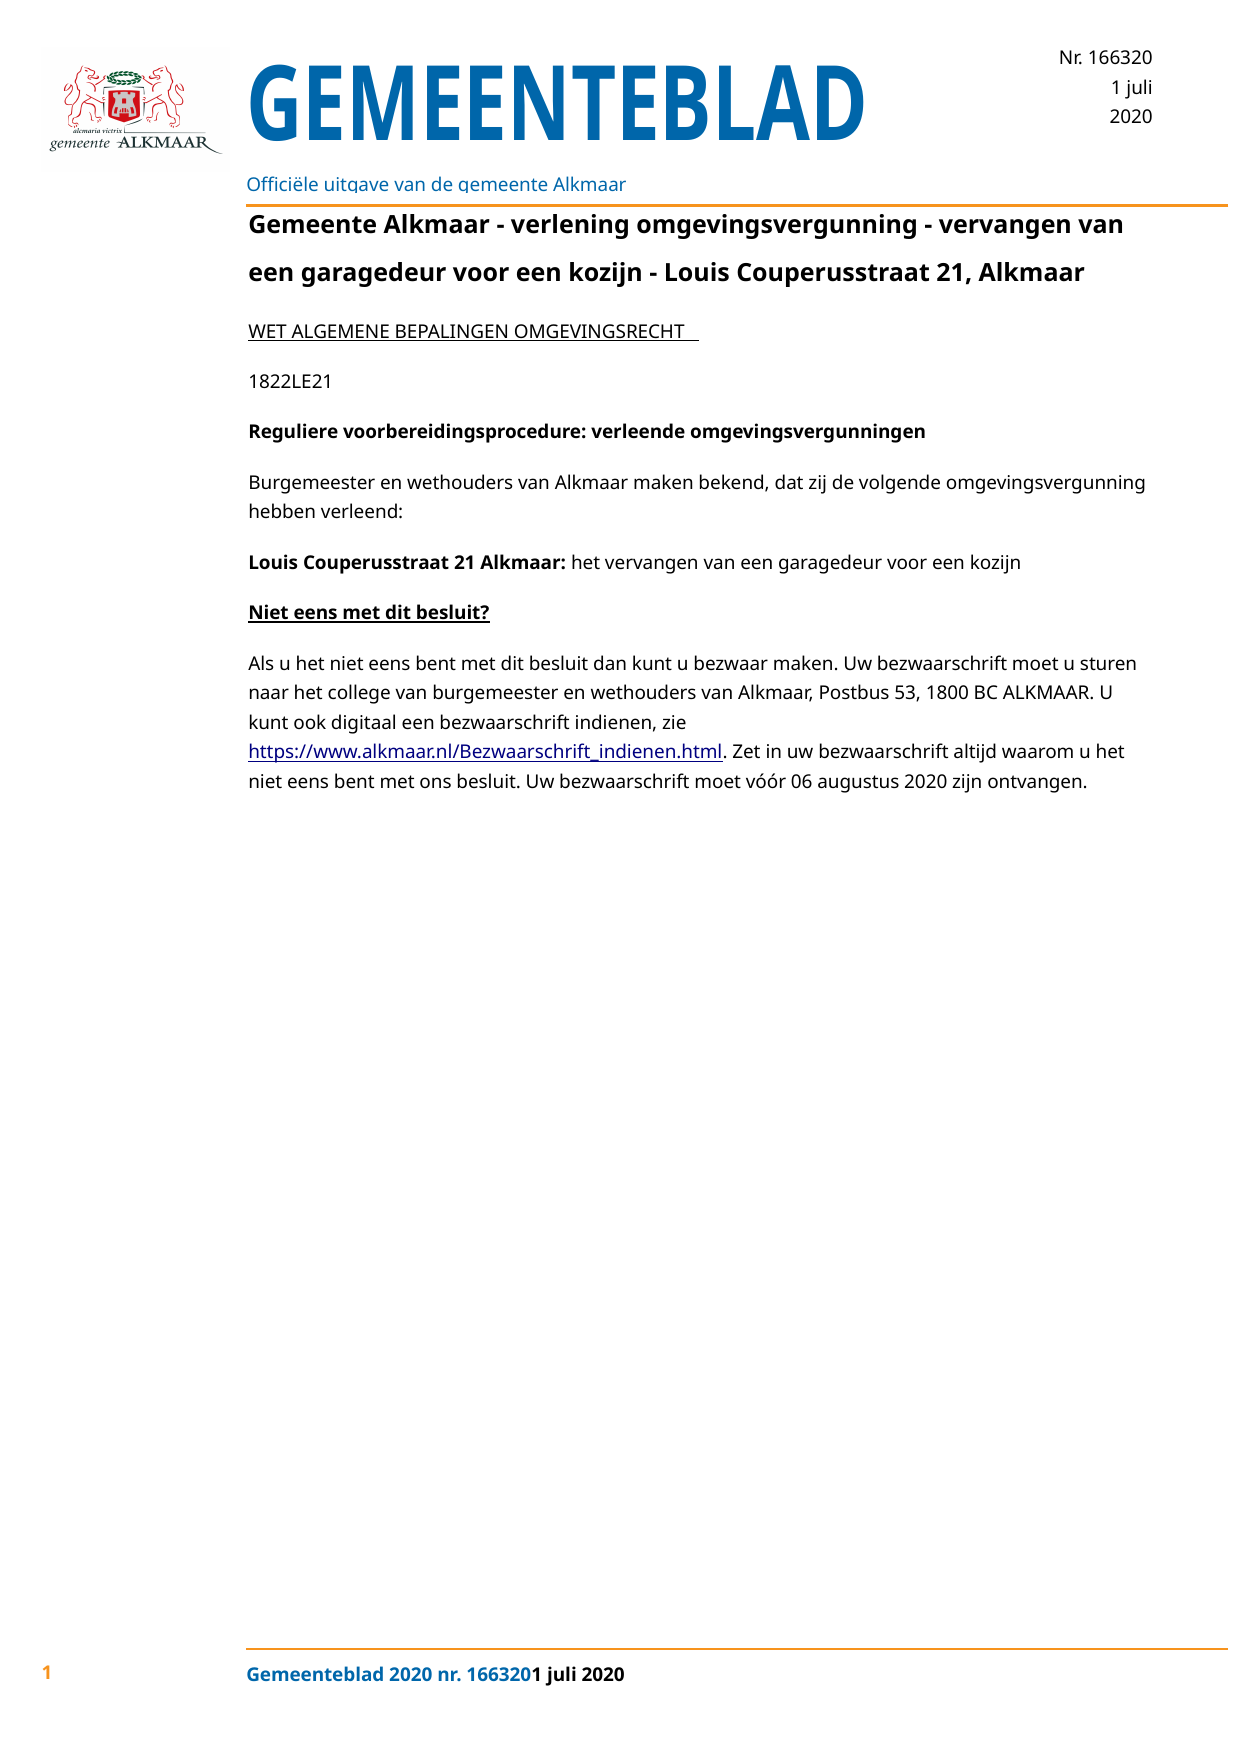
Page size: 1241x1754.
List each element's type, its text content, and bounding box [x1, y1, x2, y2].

text Burgemeester en wethouders van Alkmaar maken bekend, dat zij de volgende omgevingsvergunning hebben verleend: [248, 469, 1152, 524]
text Reguliere voorbereidingsprocedure: verleende omgevingsvergunningen [248, 419, 1152, 444]
text 1822LE21 [248, 368, 1152, 394]
text Louis Couperusstraat 21 Alkmaar: het vervangen van een garagedeur voor een kozijn [248, 549, 1152, 575]
text Als u het niet eens bent met dit besluit dan kunt u bezwaar maken. Uw bezwaarschrift moet u sturen naar het college van burgemeester en wethouders van Alkmaar, Postbus 53, 1800 BC ALKMAAR. U kunt ook digitaal een bezwaarschrift indienen, zie https://www.alkmaar.nl/Bezwaarschrift_indienen.html. Zet in uw bezwaarschrift altijd waarom u het niet eens bent met ons besluit. Uw bezwaarschrift moet vóór 06 augustus 2020 zijn ontvangen. [248, 650, 1152, 794]
text Niet eens met dit besluit? [248, 599, 1152, 625]
picture [41, 47, 231, 172]
text Gemeente Alkmaar - verlening omgevingsvergunning - vervangen van een garagedeur voor een kozijn - Louis Couperusstraat 21, Alkmaar [248, 207, 1152, 288]
text WET ALGEMENE BEPALINGEN OMGEVINGSRECHT [248, 318, 1152, 344]
